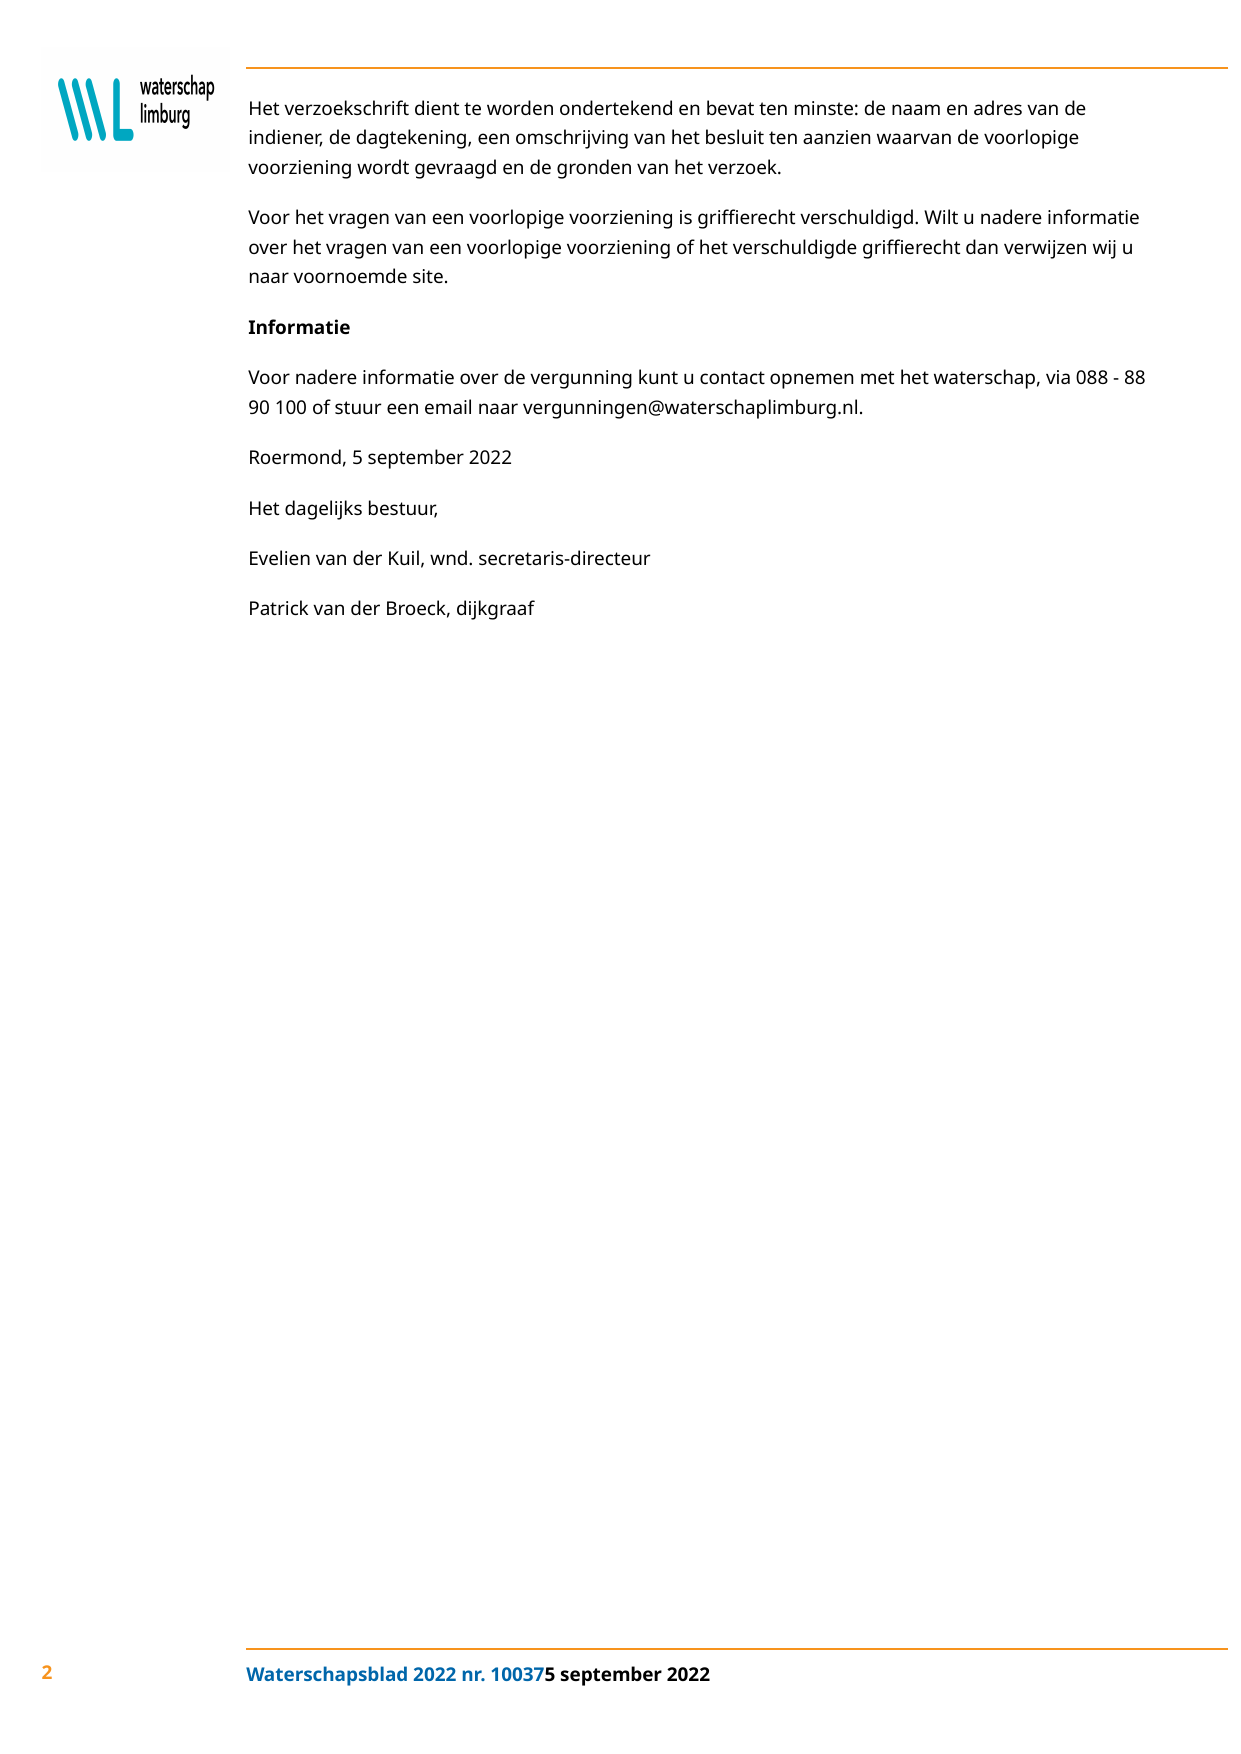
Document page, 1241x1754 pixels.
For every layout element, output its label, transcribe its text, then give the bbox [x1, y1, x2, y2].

text Roermond, 5 september 2022 [248, 444, 1152, 470]
text Patrick van der Broeck, dijkgraaf [248, 596, 1152, 621]
text Het dagelijks bestuur, [248, 495, 1152, 521]
picture [41, 47, 231, 172]
text Voor nadere informatie over de vergunning kunt u contact opnemen met het waterschap, via 088 - 88 90 100 of stuur een email naar vergunningen@waterschaplimburg.nl. [248, 364, 1152, 420]
text Voor het vragen van een voorlopige voorziening is griffierecht verschuldigd. Wilt u nadere informatie over het vragen van een voorlopige voorziening of het verschuldigde griffierecht dan verwijzen wij u naar voornoemde site. [248, 204, 1152, 289]
text Informatie [248, 314, 1152, 340]
text Evelien van der Kuil, wnd. secretaris-directeur [248, 545, 1152, 571]
text Het verzoekschrift dient te worden ondertekend en bevat ten minste: de naam en adres van de indiener, de dagtekening, een omschrijving van het besluit ten aanzien waarvan de voorlopige voorziening wordt gevraagd en de gronden van het verzoek. [248, 95, 1152, 180]
